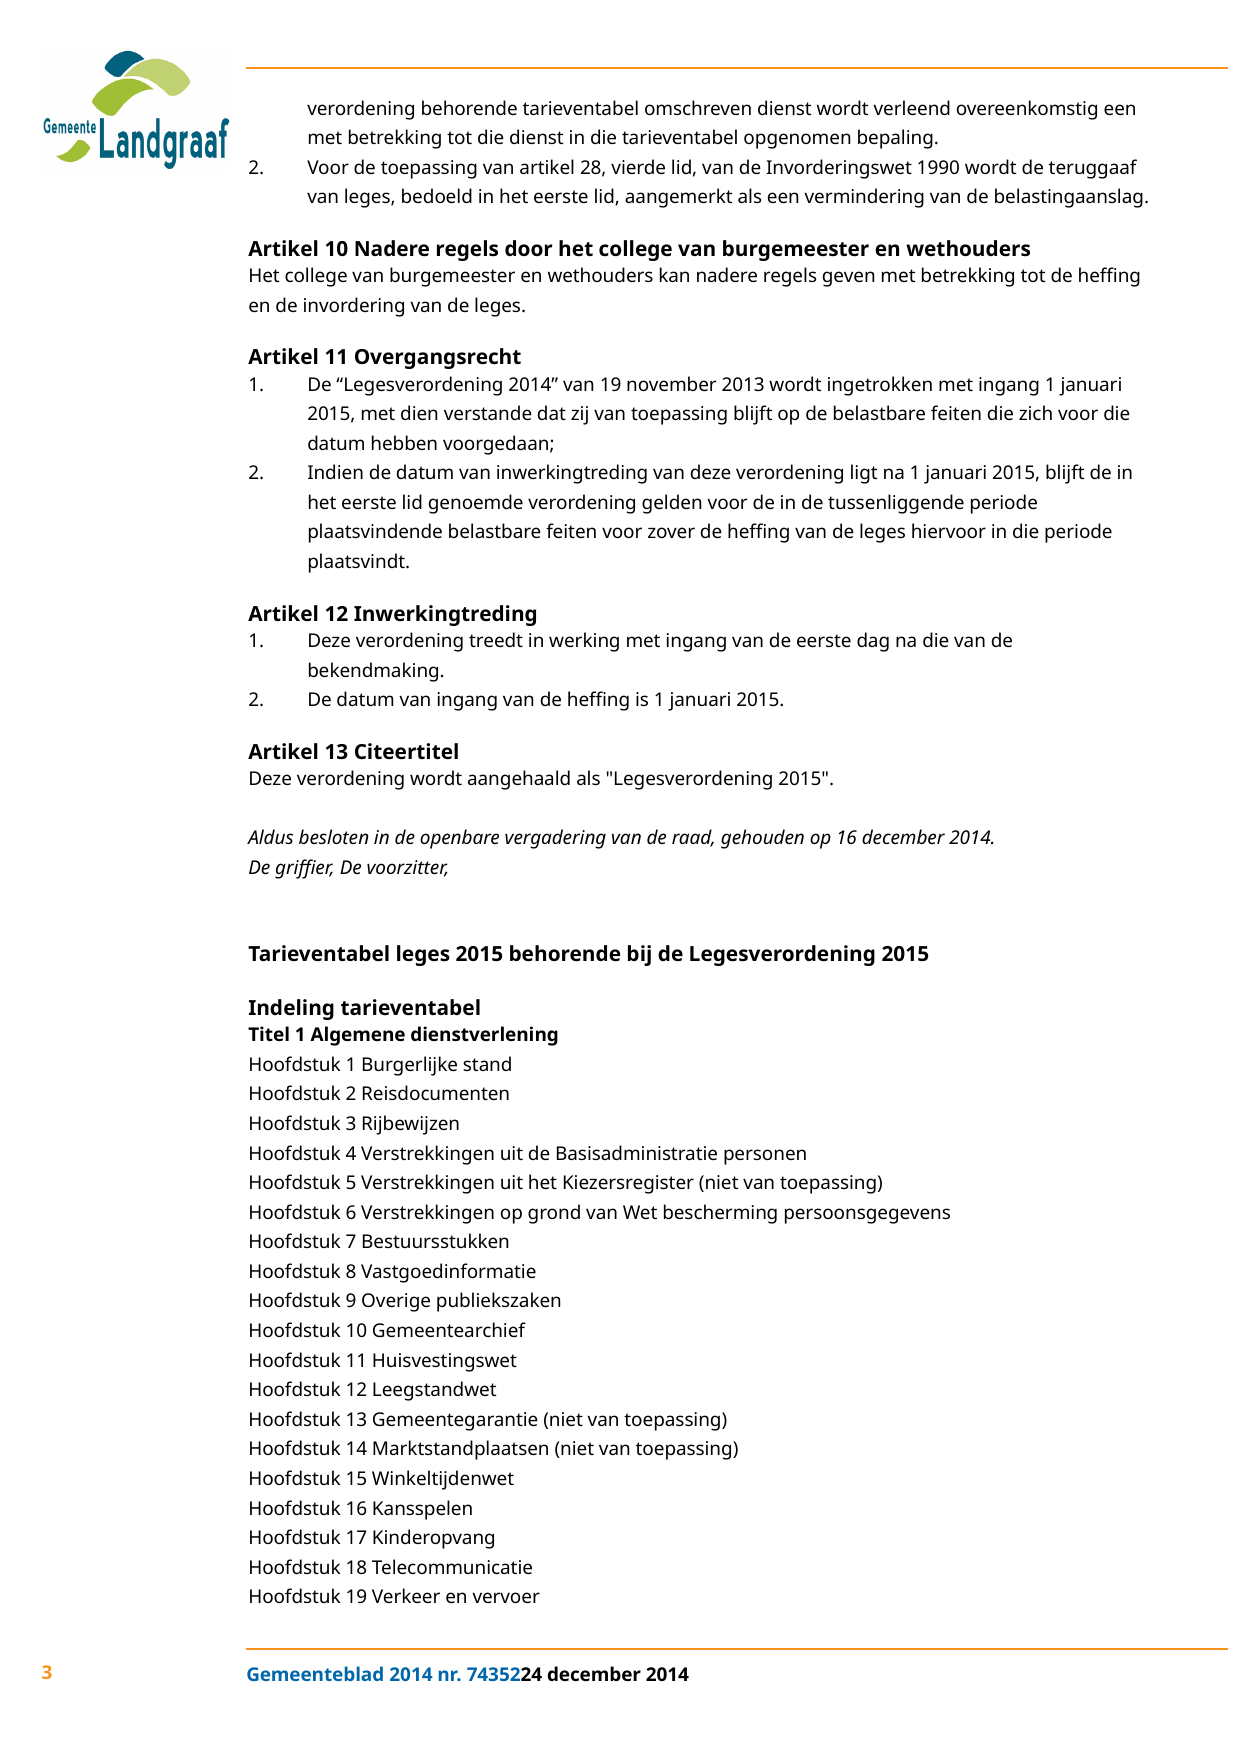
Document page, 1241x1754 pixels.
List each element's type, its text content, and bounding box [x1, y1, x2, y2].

text Hoofdstuk 9 Overige publiekszaken [248, 1288, 1152, 1313]
text Hoofdstuk 3 Rijbewijzen [248, 1110, 1152, 1136]
text Hoofdstuk 8 Vastgoedinformatie [248, 1258, 1152, 1284]
text Artikel 13 Citeertitel [248, 737, 1152, 765]
text Hoofdstuk 18 Telecommunicatie [248, 1554, 1152, 1580]
text Artikel 10 Nadere regels door het college van burgemeester en wethouders [248, 234, 1152, 262]
text Artikel 12 Inwerkingtreding [248, 599, 1152, 627]
text Hoofdstuk 17 Kinderopvang [248, 1524, 1152, 1550]
text Indeling tarieventabel [248, 993, 1152, 1021]
text Hoofdstuk 6 Verstrekkingen op grond van Wet bescherming persoonsgegevens [248, 1199, 1152, 1225]
list Deze verordening treedt in werking met ingang van de eerste dag na die van de bekendmaking. [248, 627, 1152, 682]
text Hoofdstuk 7 Bestuursstukken [248, 1228, 1152, 1254]
list De datum van ingang van de heffing is 1 januari 2015. [248, 686, 1152, 712]
text De griffier, De voorzitter, [248, 854, 1152, 880]
text Titel 1 Algemene dienstverlening [248, 1021, 1152, 1047]
text Hoofdstuk 15 Winkeltijdenwet [248, 1465, 1152, 1491]
list verordening behorende tarieventabel omschreven dienst wordt verleend overeenkomstig een met betrekking tot die dienst in die tarieventabel opgenomen bepaling. [248, 95, 1152, 150]
text Tarieventabel leges 2015 behorende bij de Legesverordening 2015 [248, 939, 1152, 967]
list Indien de datum van inwerkingtreding van deze verordening ligt na 1 januari 2015, blijft de in het eerste lid genoemde verordening gelden voor de in de tussenliggende periode plaatsvindende belastbare feiten voor zover de heffing van de leges hiervoor in die periode plaatsvindt. [248, 459, 1152, 574]
text Aldus besloten in de openbare vergadering van de raad, gehouden op 16 december 2014. [248, 824, 1152, 850]
text Hoofdstuk 1 Burgerlijke stand [248, 1051, 1152, 1077]
list Voor de toepassing van artikel 28, vierde lid, van de Invorderingswet 1990 wordt de teruggaaf van leges, bedoeld in het eerste lid, aangemerkt als een vermindering van de belastingaanslag. [248, 154, 1152, 209]
text Hoofdstuk 12 Leegstandwet [248, 1376, 1152, 1402]
list De “Legesverordening 2014” van 19 november 2013 wordt ingetrokken met ingang 1 januari 2015, met dien verstande dat zij van toepassing blijft op de belastbare feiten die zich voor die datum hebben voorgedaan; [248, 371, 1152, 456]
text Hoofdstuk 2 Reisdocumenten [248, 1081, 1152, 1106]
text Hoofdstuk 4 Verstrekkingen uit de Basisadministratie personen [248, 1140, 1152, 1166]
text Hoofdstuk 5 Verstrekkingen uit het Kiezersregister (niet van toepassing) [248, 1169, 1152, 1195]
text Deze verordening wordt aangehaald als "Legesverordening 2015". [248, 765, 1152, 791]
text Hoofdstuk 11 Huisvestingswet [248, 1347, 1152, 1373]
text Hoofdstuk 16 Kansspelen [248, 1495, 1152, 1521]
text Het college van burgemeester en wethouders kan nadere regels geven met betrekking tot de heffing en de invordering van de leges. [248, 262, 1152, 318]
picture [41, 47, 231, 172]
text Hoofdstuk 14 Marktstandplaatsen (niet van toepassing) [248, 1436, 1152, 1461]
text Artikel 11 Overgangsrecht [248, 342, 1152, 371]
text Hoofdstuk 10 Gemeentearchief [248, 1317, 1152, 1343]
text Hoofdstuk 19 Verkeer en vervoer [248, 1583, 1152, 1609]
text Hoofdstuk 13 Gemeentegarantie (niet van toepassing) [248, 1406, 1152, 1432]
